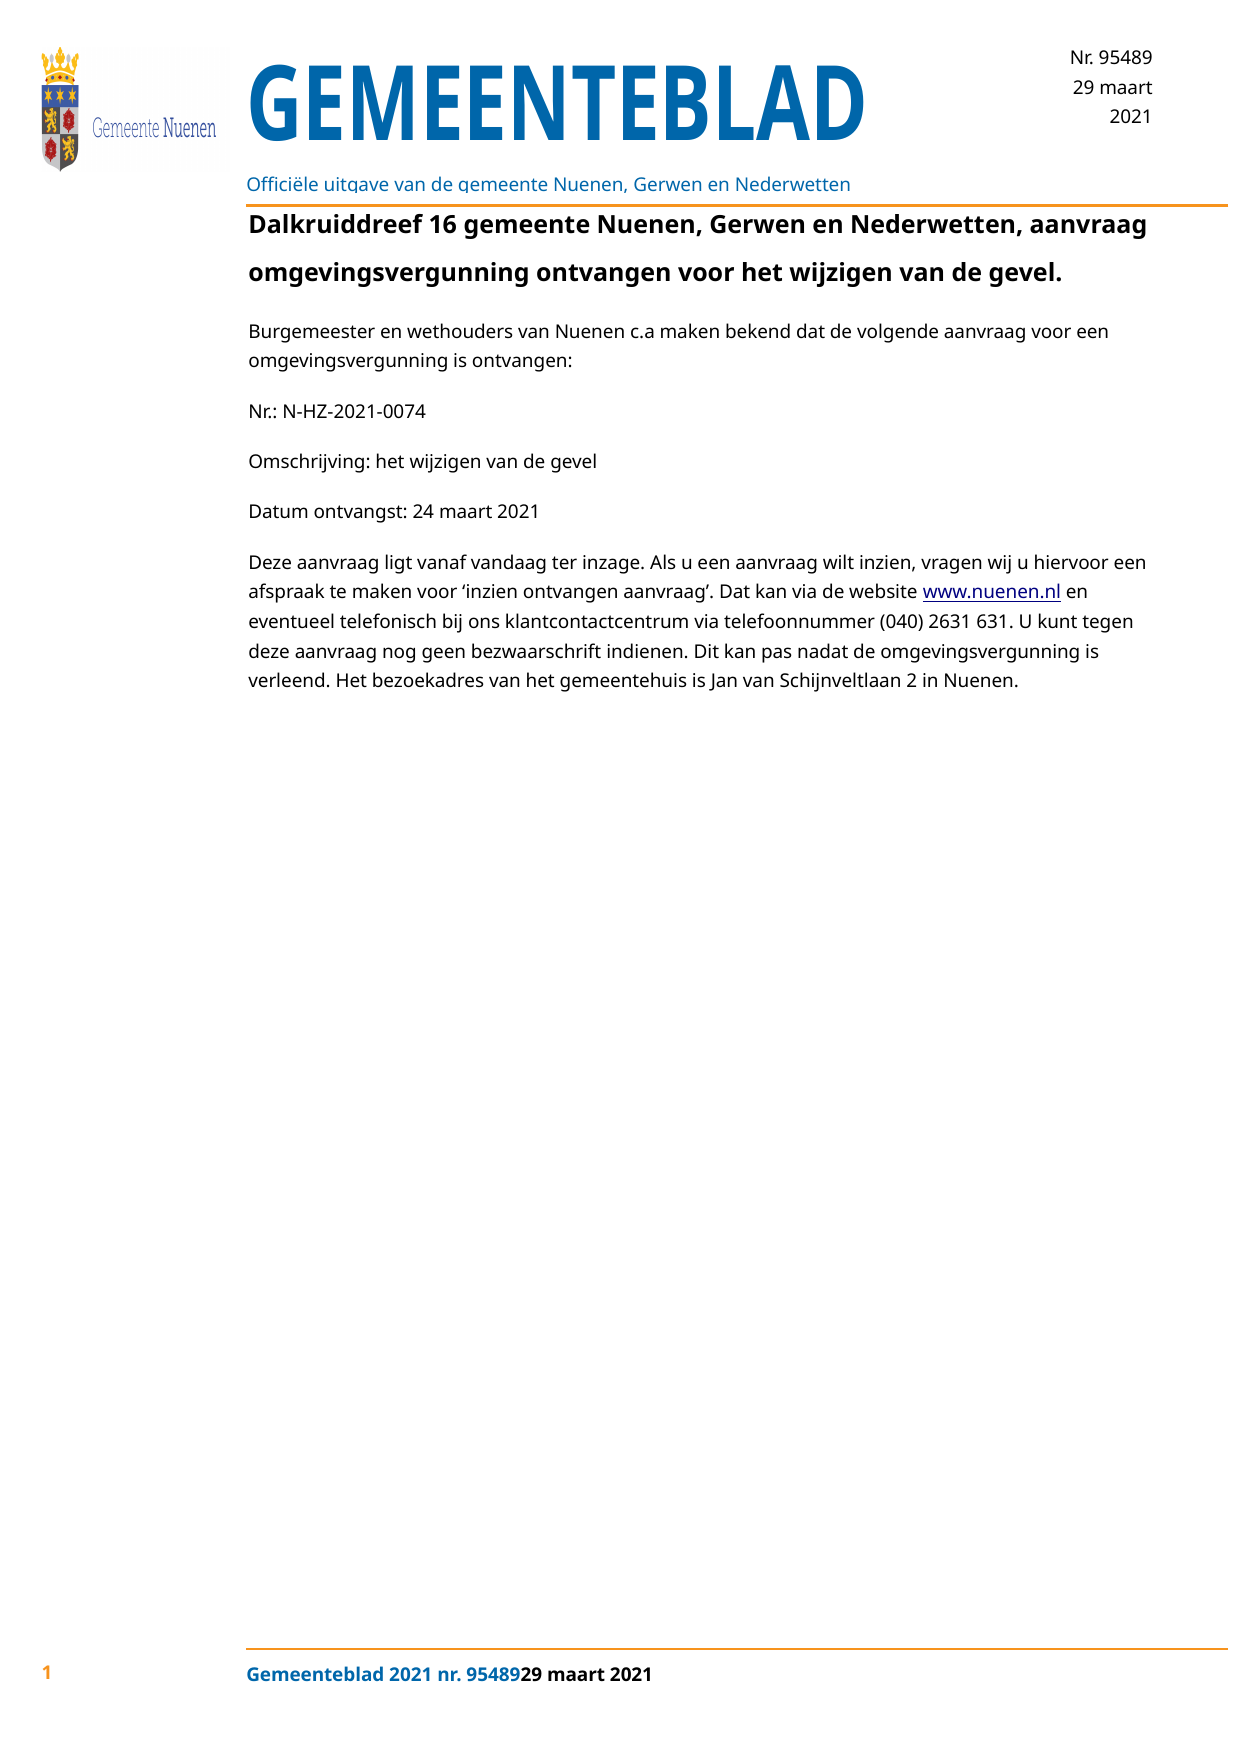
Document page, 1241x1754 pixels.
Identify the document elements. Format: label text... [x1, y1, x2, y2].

picture [41, 47, 231, 172]
text Burgemeester en wethouders van Nuenen c.a maken bekend dat de volgende aanvraag voor een omgevingsvergunning is ontvangen: [248, 318, 1152, 373]
text Deze aanvraag ligt vanaf vandaag ter inzage. Als u een aanvraag wilt inzien, vragen wij u hiervoor een afspraak te maken voor ‘inzien ontvangen aanvraag’. Dat kan via de website www.nuenen.nl en eventueel telefonisch bij ons klantcontactcentrum via telefoonnummer (040) 2631 631. U kunt tegen deze aanvraag nog geen bezwaarschrift indienen. Dit kan pas nadat de omgevingsvergunning is verleend. Het bezoekadres van het gemeentehuis is Jan van Schijnveltlaan 2 in Nuenen. [248, 549, 1152, 693]
text Dalkruiddreef 16 gemeente Nuenen, Gerwen en Nederwetten, aanvraag omgevingsvergunning ontvangen voor het wijzigen van de gevel. [248, 207, 1152, 288]
text Omschrijving: het wijzigen van de gevel [248, 448, 1152, 474]
text Nr.: N-HZ-2021-0074 [248, 398, 1152, 424]
text Datum ontvangst: 24 maart 2021 [248, 499, 1152, 524]
